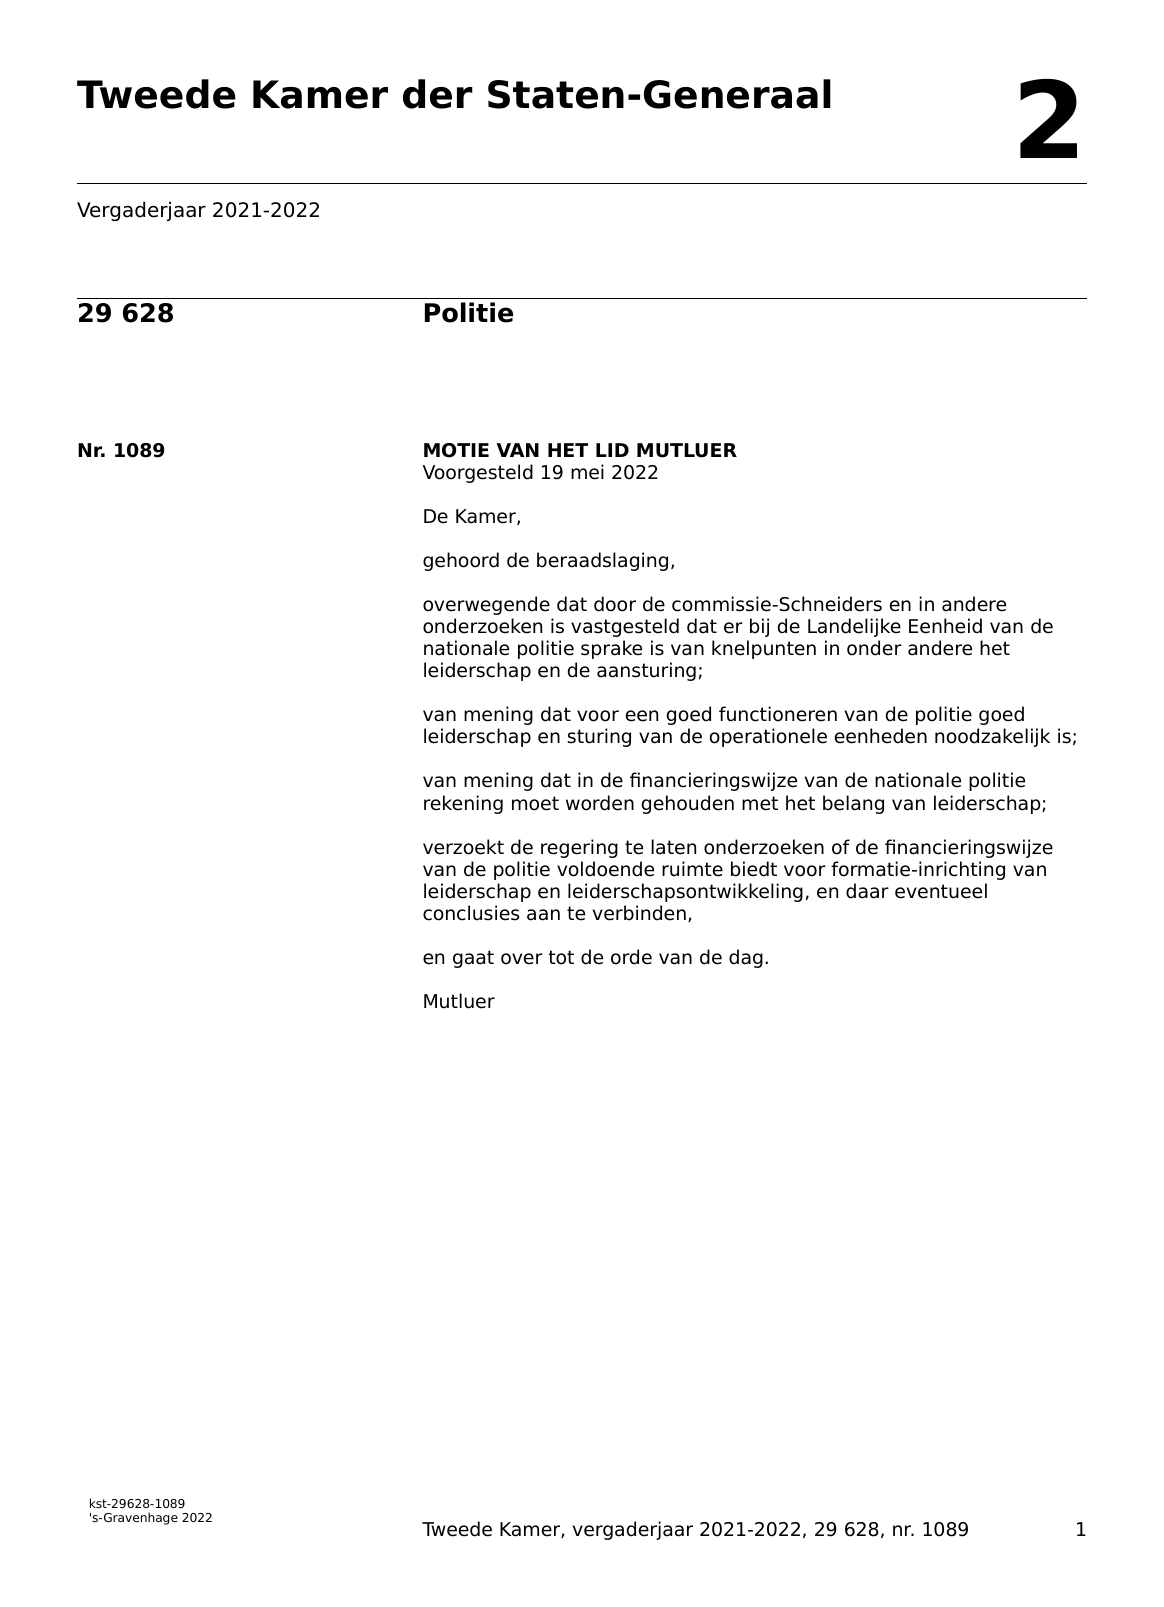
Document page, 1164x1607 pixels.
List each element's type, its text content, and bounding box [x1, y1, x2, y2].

text verzoekt de regering te laten onderzoeken of de financieringswijze van de politie voldoende ruimte biedt voor formatie-inrichting van leiderschap en leiderschapsontwikkeling, en daar eventueel conclusies aan te verbinden, [422, 837, 1087, 924]
text 's-Gravenhage 2022 [88, 1511, 323, 1525]
text van mening dat in de financieringswijze van de nationale politie rekening moet worden gehouden met het belang van leiderschap; [422, 770, 1087, 814]
text gehoord de beraadslaging, [422, 550, 1087, 572]
text van mening dat voor een goed functioneren van de politie goed leiderschap en sturing van de operationele eenheden noodzakelijk is; [422, 704, 1087, 748]
table_cell Vergaderjaar 2021-2022 [77, 184, 1087, 298]
table_header 2 [886, 59, 1087, 183]
text Voorgesteld 19 mei 2022 [422, 462, 1087, 484]
text en gaat over tot de orde van de dag. [422, 947, 1087, 969]
table_header Tweede Kamer der Staten-Generaal [77, 59, 886, 183]
text De Kamer, [422, 506, 1087, 528]
text overwegende dat door de commissie-Schneiders en in andere onderzoeken is vastgesteld dat er bij de Landelijke Eenheid van de nationale politie sprake is van knelpunten in onder andere het leiderschap en de aansturing; [422, 594, 1087, 682]
subtitle 29 628 Politie [77, 299, 1087, 329]
text kst-29628-1089 [88, 1497, 323, 1511]
text Mutluer [422, 991, 1087, 1013]
subtitle Nr. 1089 MOTIE VAN HET LID MUTLUER [77, 440, 1087, 462]
